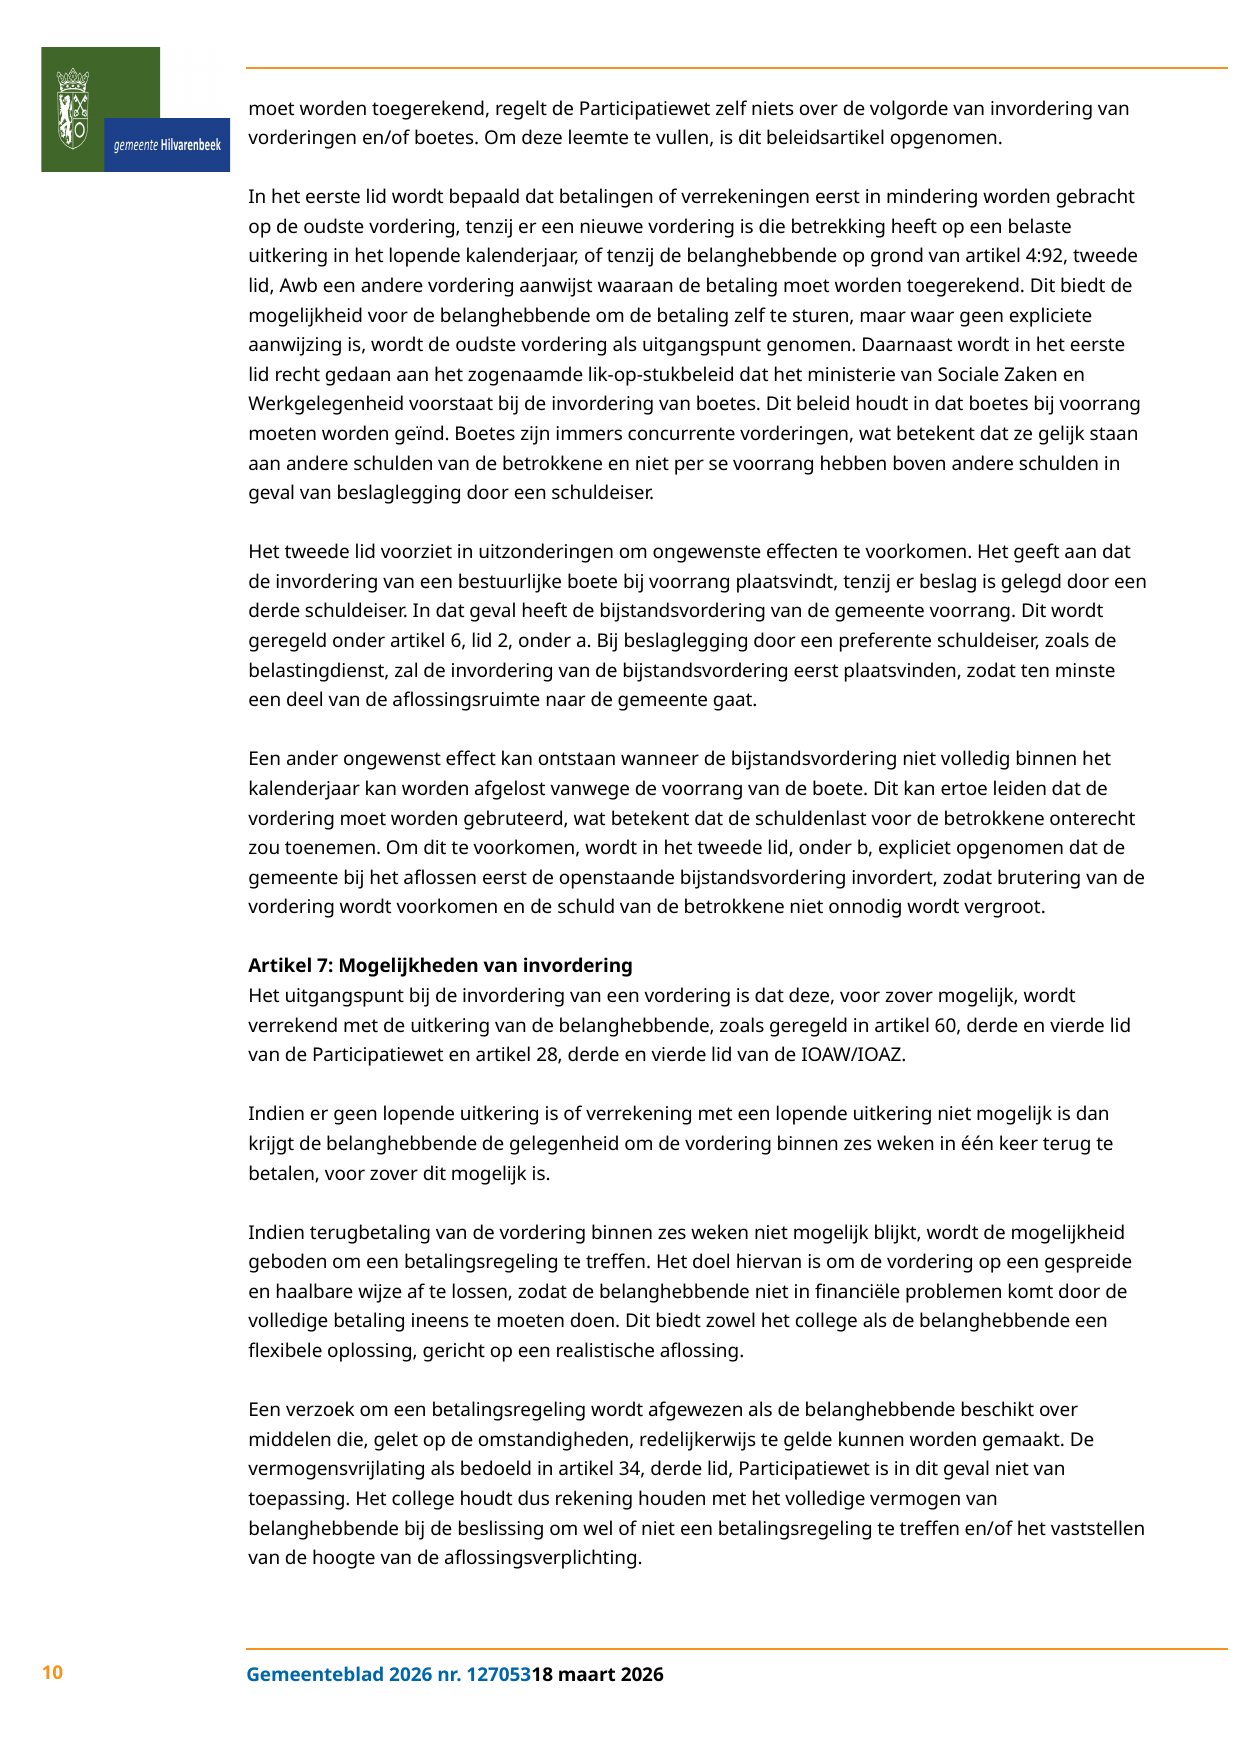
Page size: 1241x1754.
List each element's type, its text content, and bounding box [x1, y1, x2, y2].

text Het tweede lid voorziet in uitzonderingen om ongewenste effecten te voorkomen. Het geeft aan dat de invordering van een bestuurlijke boete bij voorrang plaatsvindt, tenzij er beslag is gelegd door een derde schuldeiser. In dat geval heeft de bijstandsvordering van de gemeente voorrang. Dit wordt geregeld onder artikel 6, lid 2, onder a. Bij beslaglegging door een preferente schuldeiser, zoals de belastingdienst, zal de invordering van de bijstandsvordering eerst plaatsvinden, zodat ten minste een deel van de aflossingsruimte naar de gemeente gaat. [248, 538, 1152, 712]
text Artikel 7: Mogelijkheden van invordering [248, 953, 1152, 978]
text Het uitgangspunt bij de invordering van een vordering is dat deze, voor zover mogelijk, wordt verrekend met de uitkering van de belanghebbende, zoals geregeld in artikel 60, derde en vierde lid van de Participatiewet en artikel 28, derde en vierde lid van de IOAW/IOAZ. [248, 982, 1152, 1067]
picture [41, 47, 231, 172]
text Indien er geen lopende uitkering is of verrekening met een lopende uitkering niet mogelijk is dan krijgt de belanghebbende de gelegenheid om de vordering binnen zes weken in één keer terug te betalen, voor zover dit mogelijk is. [248, 1101, 1152, 1186]
text Een verzoek om een betalingsregeling wordt afgewezen als de belanghebbende beschikt over middelen die, gelet op de omstandigheden, redelijkerwijs te gelde kunnen worden gemaakt. De vermogensvrijlating als bedoeld in artikel 34, derde lid, Participatiewet is in dit geval niet van toepassing. Het college houdt dus rekening houden met het volledige vermogen van belanghebbende bij de beslissing om wel of niet een betalingsregeling te treffen en/of het vaststellen van de hoogte van de aflossingsverplichting. [248, 1396, 1152, 1570]
text Een ander ongewenst effect kan ontstaan wanneer de bijstandsvordering niet volledig binnen het kalenderjaar kan worden afgelost vanwege de voorrang van de boete. Dit kan ertoe leiden dat de vordering moet worden gebruteerd, wat betekent dat de schuldenlast voor de betrokkene onterecht zou toenemen. Om dit te voorkomen, wordt in het tweede lid, onder b, expliciet opgenomen dat de gemeente bij het aflossen eerst de openstaande bijstandsvordering invordert, zodat brutering van de vordering wordt voorkomen en de schuld van de betrokkene niet onnodig wordt vergroot. [248, 746, 1152, 919]
text Indien terugbetaling van de vordering binnen zes weken niet mogelijk blijkt, wordt de mogelijkheid geboden om een betalingsregeling te treffen. Het doel hiervan is om de vordering op een gespreide en haalbare wijze af te lossen, zodat de belanghebbende niet in financiële problemen komt door de volledige betaling ineens te moeten doen. Dit biedt zowel het college als de belanghebbende een flexibele oplossing, gericht op een realistische aflossing. [248, 1219, 1152, 1363]
text In het eerste lid wordt bepaald dat betalingen of verrekeningen eerst in mindering worden gebracht op de oudste vordering, tenzij er een nieuwe vordering is die betrekking heeft op een belaste uitkering in het lopende kalenderjaar, of tenzij de belanghebbende op grond van artikel 4:92, tweede lid, Awb een andere vordering aanwijst waaraan de betaling moet worden toegerekend. Dit biedt de mogelijkheid voor de belanghebbende om de betaling zelf te sturen, maar waar geen expliciete aanwijzing is, wordt de oudste vordering als uitgangspunt genomen. Daarnaast wordt in het eerste lid recht gedaan aan het zogenaamde lik-op-stukbeleid dat het ministerie van Sociale Zaken en Werkgelegenheid voorstaat bij de invordering van boetes. Dit beleid houdt in dat boetes bij voorrang moeten worden geïnd. Boetes zijn immers concurrente vorderingen, wat betekent dat ze gelijk staan aan andere schulden van de betrokkene en niet per se voorrang hebben boven andere schulden in geval van beslaglegging door een schuldeiser. [248, 183, 1152, 505]
text moet worden toegerekend, regelt de Participatiewet zelf niets over de volgorde van invordering van vorderingen en/of boetes. Om deze leemte te vullen, is dit beleidsartikel opgenomen. [248, 95, 1152, 150]
